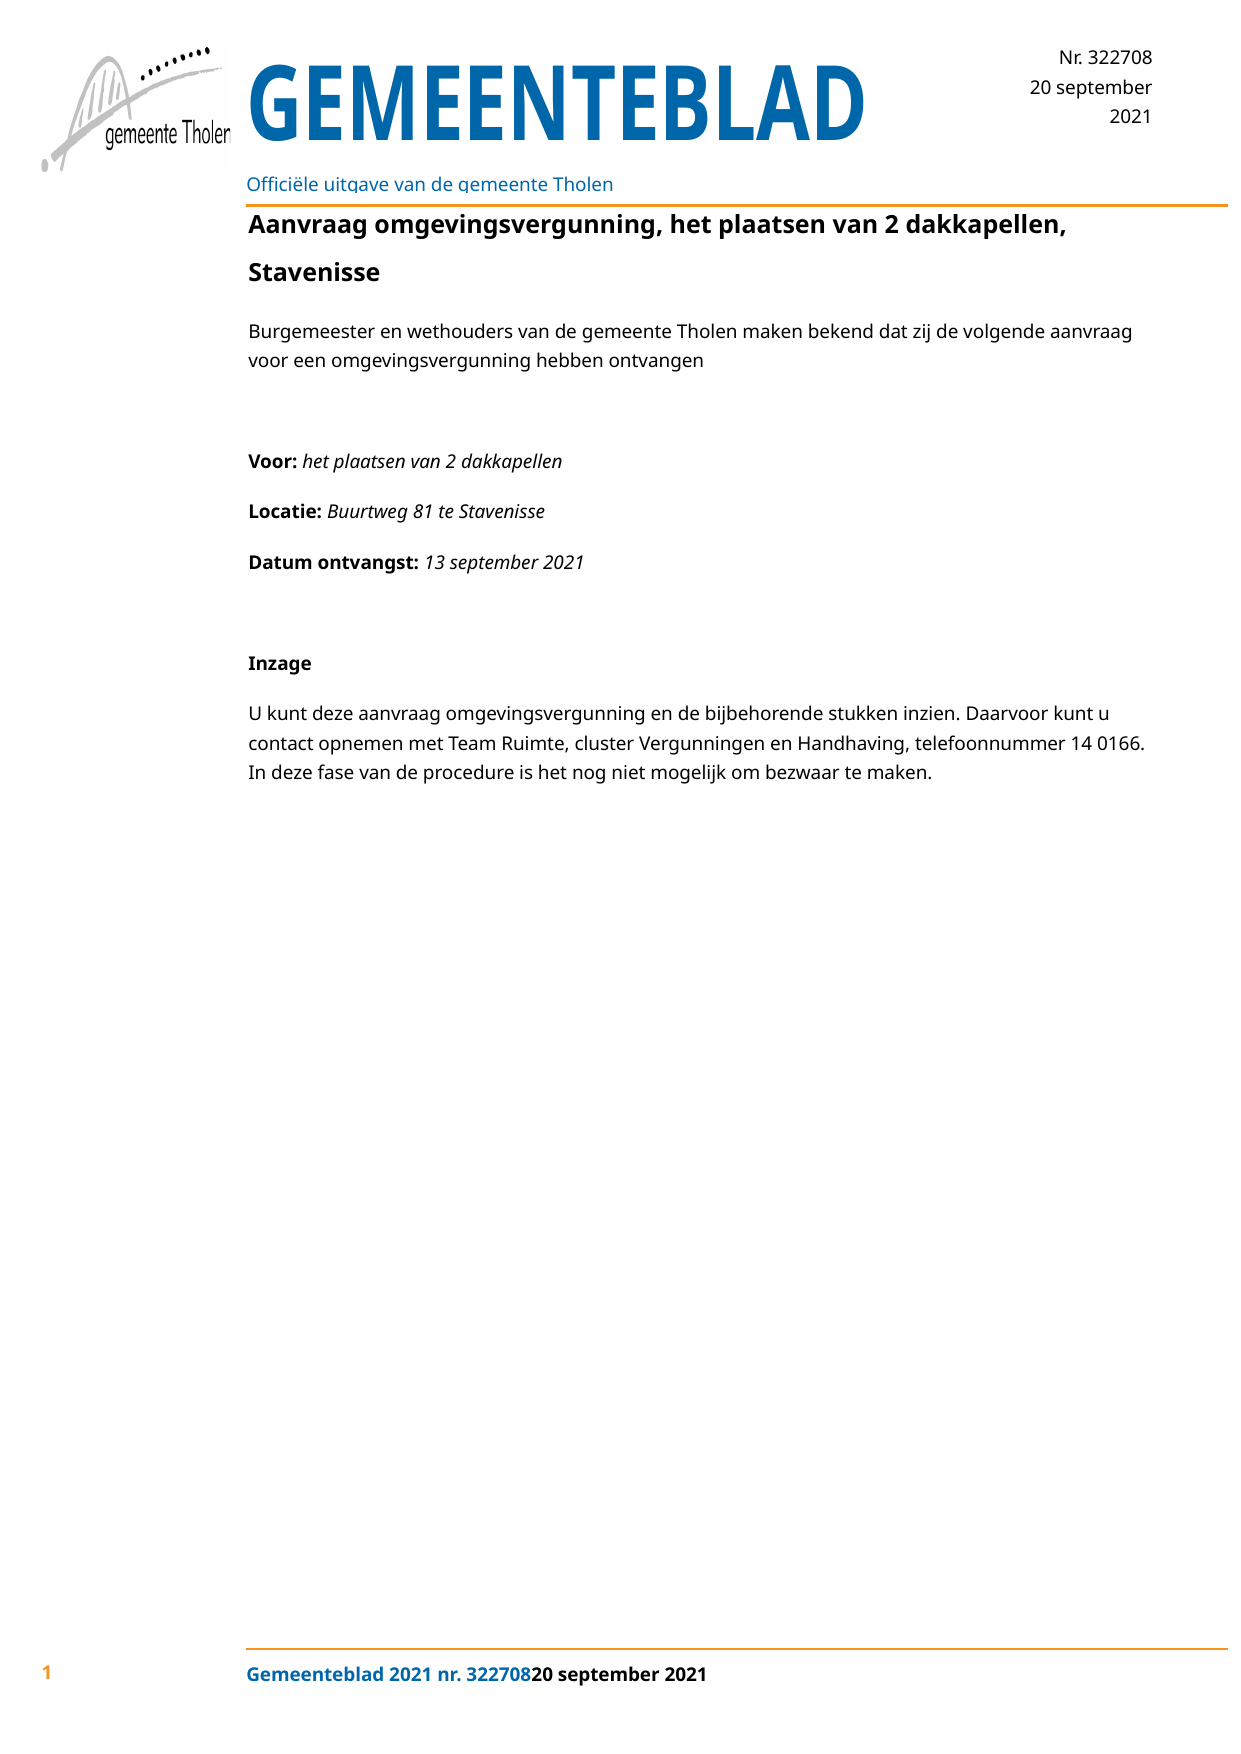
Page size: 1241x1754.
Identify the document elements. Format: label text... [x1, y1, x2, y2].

text Voor: het plaatsen van 2 dakkapellen [248, 448, 1152, 474]
text U kunt deze aanvraag omgevingsvergunning en de bijbehorende stukken inzien. Daarvoor kunt u contact opnemen met Team Ruimte, cluster Vergunningen en Handhaving, telefoonnummer 14 0166. In deze fase van de procedure is het nog niet mogelijk om bezwaar te maken. [248, 700, 1152, 785]
text Aanvraag omgevingsvergunning, het plaatsen van 2 dakkapellen, Stavenisse [248, 207, 1152, 288]
picture [41, 47, 231, 172]
text Locatie: Buurtweg 81 te Stavenisse [248, 499, 1152, 524]
text Datum ontvangst: 13 september 2021 [248, 549, 1152, 575]
text Burgemeester en wethouders van de gemeente Tholen maken bekend dat zij de volgende aanvraag voor een omgevingsvergunning hebben ontvangen [248, 318, 1152, 373]
text Inzage [248, 650, 1152, 676]
